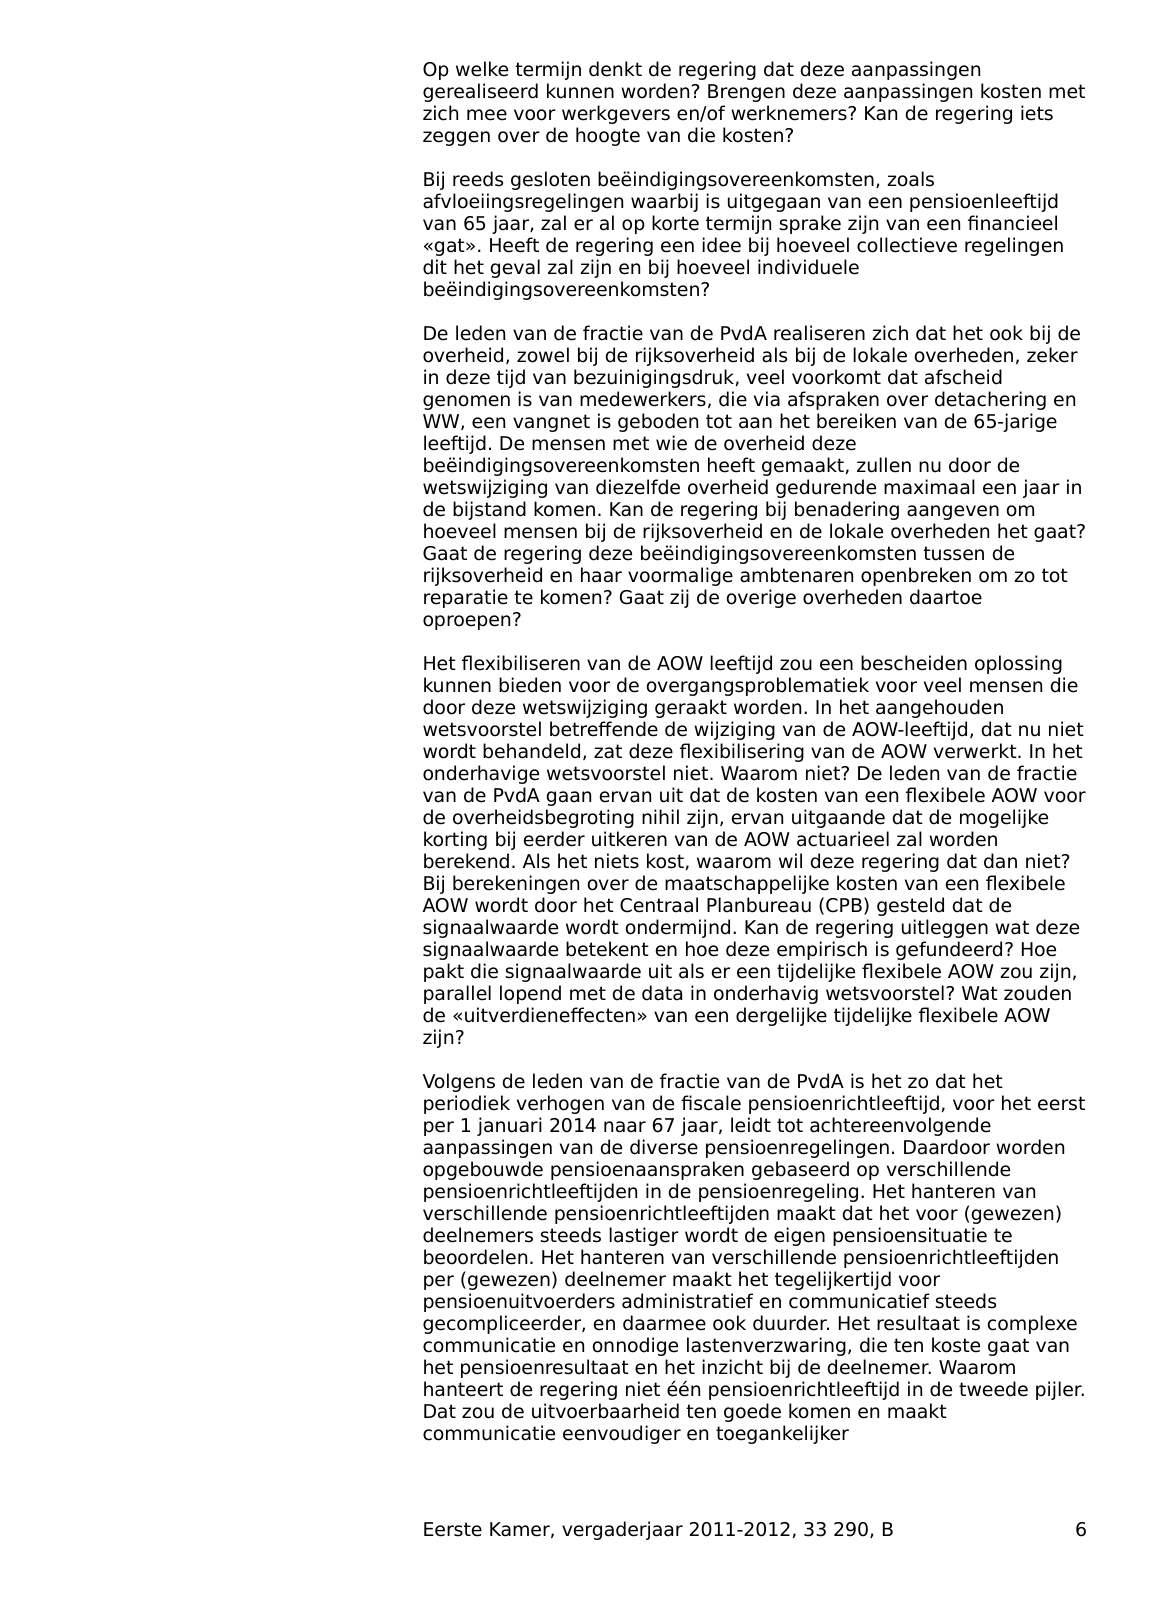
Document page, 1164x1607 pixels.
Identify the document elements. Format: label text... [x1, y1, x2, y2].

text Op welke termijn denkt de regering dat deze aanpassingen gerealiseerd kunnen worden? Brengen deze aanpassingen kosten met zich mee voor werkgevers en/of werknemers? Kan de regering iets zeggen over de hoogte van die kosten? [422, 59, 1087, 147]
text De leden van de fractie van de PvdA realiseren zich dat het ook bij de overheid, zowel bij de rijksoverheid als bij de lokale overheden, zeker in deze tijd van bezuinigingsdruk, veel voorkomt dat afscheid genomen is van medewerkers, die via afspraken over detachering en WW, een vangnet is geboden tot aan het bereiken van de 65-jarige leeftijd. De mensen met wie de overheid deze beëindigingsovereenkomsten heeft gemaakt, zullen nu door de wetswijziging van diezelfde overheid gedurende maximaal een jaar in de bijstand komen. Kan de regering bij benadering aangeven om hoeveel mensen bij de rijksoverheid en de lokale overheden het gaat? Gaat de regering deze beëindigingsovereenkomsten tussen de rijksoverheid en haar voormalige ambtenaren openbreken om zo tot reparatie te komen? Gaat zij de overige overheden daartoe oproepen? [422, 323, 1087, 631]
text Volgens de leden van de fractie van de PvdA is het zo dat het periodiek verhogen van de fiscale pensioenrichtleeftijd, voor het eerst per 1 januari 2014 naar 67 jaar, leidt tot achtereenvolgende aanpassingen van de diverse pensioenregelingen. Daardoor worden opgebouwde pensioenaanspraken gebaseerd op verschillende pensioenrichtleeftijden in de pensioenregeling. Het hanteren van verschillende pensioenrichtleeftijden maakt dat het voor (gewezen) deelnemers steeds lastiger wordt de eigen pensioensituatie te beoordelen. Het hanteren van verschillende pensioenrichtleeftijden per (gewezen) deelnemer maakt het tegelijkertijd voor pensioenuitvoerders administratief en communicatief steeds gecompliceerder, en daarmee ook duurder. Het resultaat is complexe communicatie en onnodige lastenverzwaring, die ten koste gaat van het pensioenresultaat en het inzicht bij de deelnemer. Waarom hanteert de regering niet één pensioenrichtleeftijd in de tweede pijler. Dat zou de uitvoerbaarheid ten goede komen en maakt communicatie eenvoudiger en toegankelijker [422, 1071, 1087, 1444]
text Bij reeds gesloten beëindigingsovereenkomsten, zoals afvloeiingsregelingen waarbij is uitgegaan van een pensioenleeftijd van 65 jaar, zal er al op korte termijn sprake zijn van een financieel «gat». Heeft de regering een idee bij hoeveel collectieve regelingen dit het geval zal zijn en bij hoeveel individuele beëindigingsovereenkomsten? [422, 169, 1087, 301]
text Het flexibiliseren van de AOW leeftijd zou een bescheiden oplossing kunnen bieden voor de overgangsproblematiek voor veel mensen die door deze wetswijziging geraakt worden. In het aangehouden wetsvoorstel betreffende de wijziging van de AOW-leeftijd, dat nu niet wordt behandeld, zat deze flexibilisering van de AOW verwerkt. In het onderhavige wetsvoorstel niet. Waarom niet? De leden van de fractie van de PvdA gaan ervan uit dat de kosten van een flexibele AOW voor de overheidsbegroting nihil zijn, ervan uitgaande dat de mogelijke korting bij eerder uitkeren van de AOW actuarieel zal worden berekend. Als het niets kost, waarom wil deze regering dat dan niet? Bij berekeningen over de maatschappelijke kosten van een flexibele AOW wordt door het Centraal Planbureau (CPB) gesteld dat de signaalwaarde wordt ondermijnd. Kan de regering uitleggen wat deze signaalwaarde betekent en hoe deze empirisch is gefundeerd? Hoe pakt die signaalwaarde uit als er een tijdelijke flexibele AOW zou zijn, parallel lopend met de data in onderhavig wetsvoorstel? Wat zouden de «uitverdieneffecten» van een dergelijke tijdelijke flexibele AOW zijn? [422, 653, 1087, 1049]
